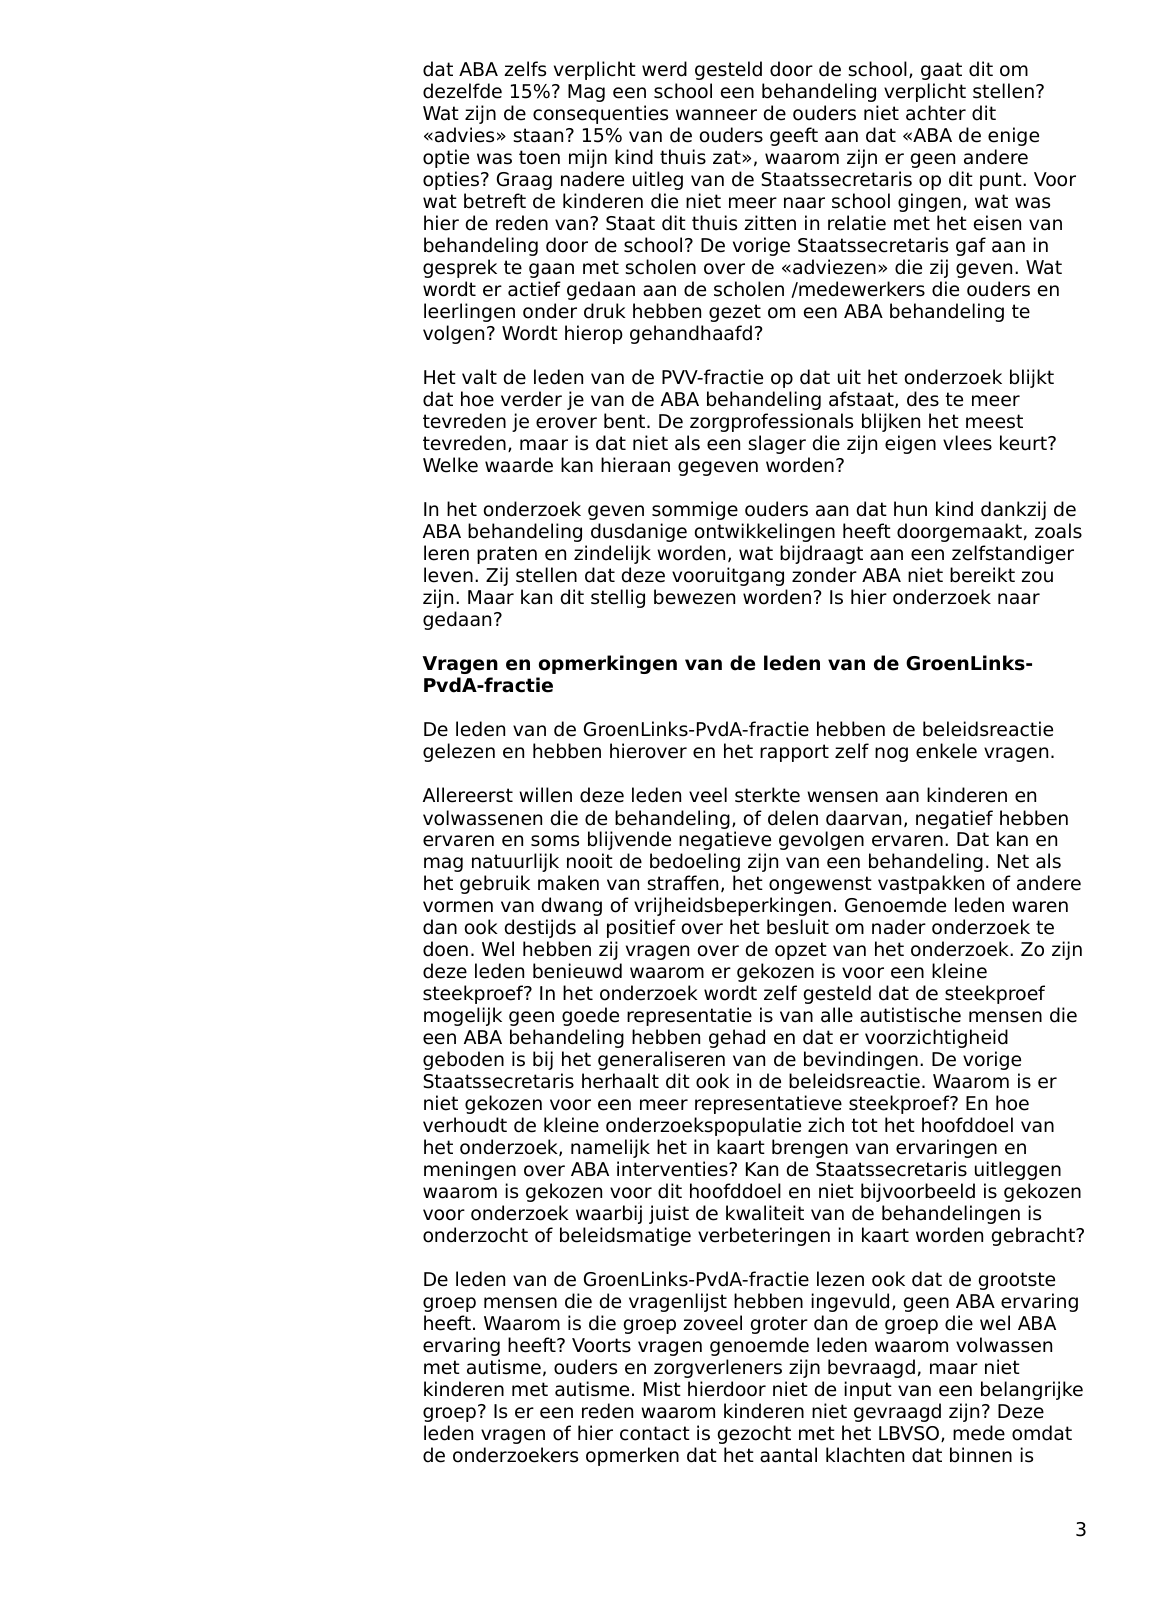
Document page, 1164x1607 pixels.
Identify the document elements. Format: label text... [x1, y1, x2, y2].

text In het onderzoek geven sommige ouders aan dat hun kind dankzij de ABA behandeling dusdanige ontwikkelingen heeft doorgemaakt, zoals leren praten en zindelijk worden, wat bijdraagt aan een zelfstandiger leven. Zij stellen dat deze vooruitgang zonder ABA niet bereikt zou zijn. Maar kan dit stellig bewezen worden? Is hier onderzoek naar gedaan? [422, 499, 1087, 631]
text De leden van de GroenLinks-PvdA-fractie hebben de beleidsreactie gelezen en hebben hierover en het rapport zelf nog enkele vragen. [422, 719, 1087, 763]
text Het valt de leden van de PVV-fractie op dat uit het onderzoek blijkt dat hoe verder je van de ABA behandeling afstaat, des te meer tevreden je erover bent. De zorgprofessionals blijken het meest tevreden, maar is dat niet als een slager die zijn eigen vlees keurt? Welke waarde kan hieraan gegeven worden? [422, 367, 1087, 477]
subtitle Vragen en opmerkingen van de leden van de GroenLinks-PvdA-fractie [422, 653, 1087, 697]
text De leden van de GroenLinks-PvdA-fractie lezen ook dat de grootste groep mensen die de vragenlijst hebben ingevuld, geen ABA ervaring heeft. Waarom is die groep zoveel groter dan de groep die wel ABA ervaring heeft? Voorts vragen genoemde leden waarom volwassen met autisme, ouders en zorgverleners zijn bevraagd, maar niet kinderen met autisme. Mist hierdoor niet de input van een belangrijke groep? Is er een reden waarom kinderen niet gevraagd zijn? Deze leden vragen of hier contact is gezocht met het LBVSO, mede omdat de onderzoekers opmerken dat het aantal klachten dat binnen is [422, 1269, 1087, 1467]
text Allereerst willen deze leden veel sterkte wensen aan kinderen en volwassenen die de behandeling, of delen daarvan, negatief hebben ervaren en soms blijvende negatieve gevolgen ervaren. Dat kan en mag natuurlijk nooit de bedoeling zijn van een behandeling. Net als het gebruik maken van straffen, het ongewenst vastpakken of andere vormen van dwang of vrijheidsbeperkingen. Genoemde leden waren dan ook destijds al positief over het besluit om nader onderzoek te doen. Wel hebben zij vragen over de opzet van het onderzoek. Zo zijn deze leden benieuwd waarom er gekozen is voor een kleine steekproef? In het onderzoek wordt zelf gesteld dat de steekproef mogelijk geen goede representatie is van alle autistische mensen die een ABA behandeling hebben gehad en dat er voorzichtigheid geboden is bij het generaliseren van de bevindingen. De vorige Staatssecretaris herhaalt dit ook in de beleidsreactie. Waarom is er niet gekozen voor een meer representatieve steekproef? En hoe verhoudt de kleine onderzoekspopulatie zich tot het hoofddoel van het onderzoek, namelijk het in kaart brengen van ervaringen en meningen over ABA interventies? Kan de Staatssecretaris uitleggen waarom is gekozen voor dit hoofddoel en niet bijvoorbeeld is gekozen voor onderzoek waarbij juist de kwaliteit van de behandelingen is onderzocht of beleidsmatige verbeteringen in kaart worden gebracht? [422, 785, 1087, 1247]
text dat ABA zelfs verplicht werd gesteld door de school, gaat dit om dezelfde 15%? Mag een school een behandeling verplicht stellen? Wat zijn de consequenties wanneer de ouders niet achter dit «advies» staan? 15% van de ouders geeft aan dat «ABA de enige optie was toen mijn kind thuis zat», waarom zijn er geen andere opties? Graag nadere uitleg van de Staatssecretaris op dit punt. Voor wat betreft de kinderen die niet meer naar school gingen, wat was hier de reden van? Staat dit thuis zitten in relatie met het eisen van behandeling door de school? De vorige Staatssecretaris gaf aan in gesprek te gaan met scholen over de «adviezen» die zij geven. Wat wordt er actief gedaan aan de scholen /medewerkers die ouders en leerlingen onder druk hebben gezet om een ABA behandeling te volgen? Wordt hierop gehandhaafd? [422, 59, 1087, 345]
